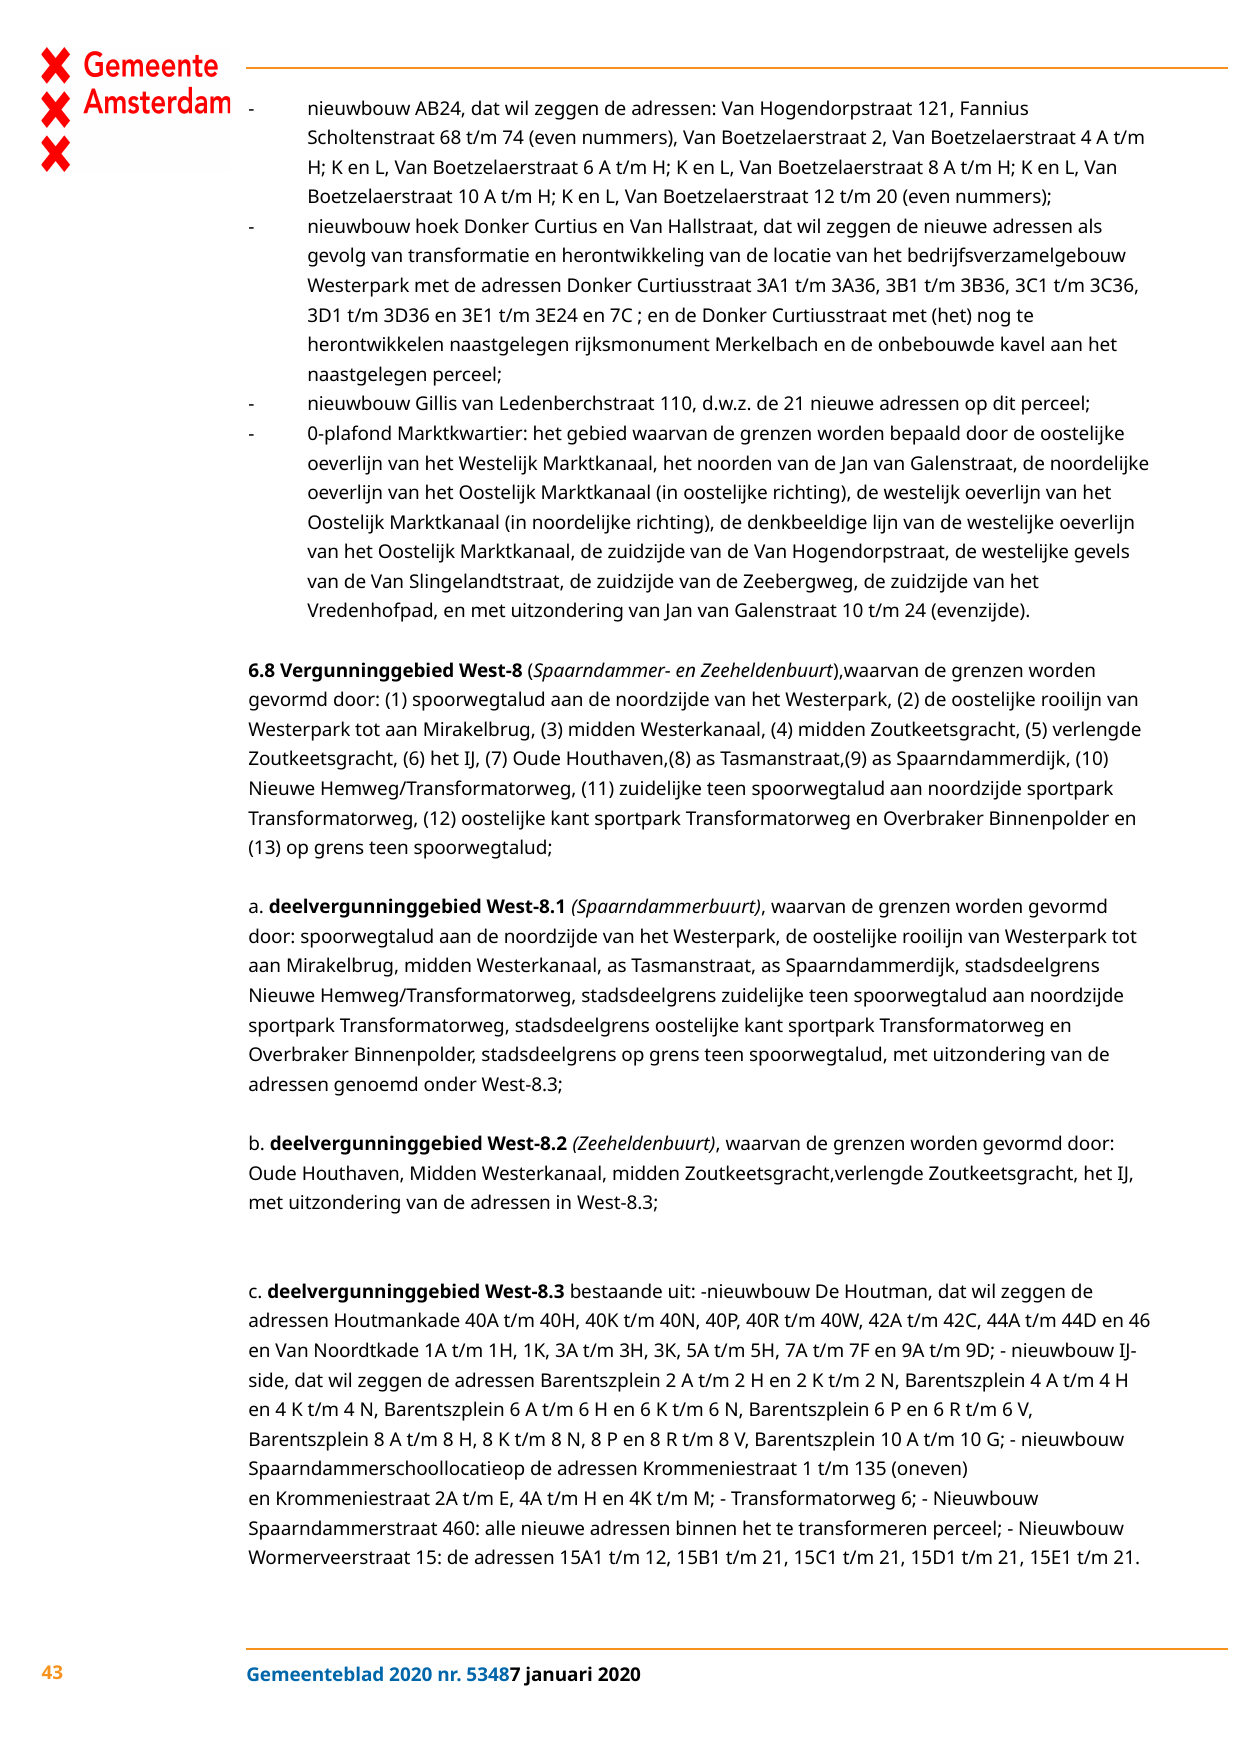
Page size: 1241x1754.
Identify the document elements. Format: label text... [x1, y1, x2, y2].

text 6.8 Vergunninggebied West-8 (Spaarndammer- en Zeeheldenbuurt),waarvan de grenzen worden gevormd door: (1) spoorwegtalud aan de noordzijde van het Westerpark, (2) de oostelijke rooilijn van Westerpark tot aan Mirakelbrug, (3) midden Westerkanaal, (4) midden Zoutkeetsgracht, (5) verlengde Zoutkeetsgracht, (6) het IJ, (7) Oude Houthaven,(8) as Tasmanstraat,(9) as Spaarndammerdijk, (10) Nieuwe Hemweg/Transformatorweg, (11) zuidelijke teen spoorwegtalud aan noordzijde sportpark Transformatorweg, (12) oostelijke kant sportpark Transformatorweg en Overbraker Binnenpolder en (13) op grens teen spoorwegtalud; [248, 657, 1152, 860]
list nieuwbouw AB24, dat wil zeggen de adressen: Van Hogendorpstraat 121, Fannius Scholtenstraat 68 t/m 74 (even nummers), Van Boetzelaerstraat 2, Van Boetzelaerstraat 4 A t/m H; K en L, Van Boetzelaerstraat 6 A t/m H; K en L, Van Boetzelaerstraat 8 A t/m H; K en L, Van Boetzelaerstraat 10 A t/m H; K en L, Van Boetzelaerstraat 12 t/m 20 (even nummers); [248, 95, 1152, 209]
text c. deelvergunninggebied West-8.3 bestaande uit: -nieuwbouw De Houtman, dat wil zeggen de adressen Houtmankade 40A t/m 40H, 40K t/m 40N, 40P, 40R t/m 40W, 42A t/m 42C, 44A t/m 44D en 46 en Van Noordtkade 1A t/m 1H, 1K, 3A t/m 3H, 3K, 5A t/m 5H, 7A t/m 7F en 9A t/m 9D; - nieuwbouw IJ-side, dat wil zeggen de adressen Barentszplein 2 A t/m 2 H en 2 K t/m 2 N, Barentszplein 4 A t/m 4 H en 4 K t/m 4 N, Barentszplein 6 A t/m 6 H en 6 K t/m 6 N, Barentszplein 6 P en 6 R t/m 6 V, Barentszplein 8 A t/m 8 H, 8 K t/m 8 N, 8 P en 8 R t/m 8 V, Barentszplein 10 A t/m 10 G; - nieuwbouw Spaarndammerschoollocatieop de adressen Krommeniestraat 1 t/m 135 (oneven) en Krommeniestraat 2A t/m E, 4A t/m H en 4K t/m M; - Transformatorweg 6; - Nieuwbouw Spaarndammerstraat 460: alle nieuwe adressen binnen het te transformeren perceel; - Nieuwbouw Wormerveerstraat 15: de adressen 15A1 t/m 12, 15B1 t/m 21, 15C1 t/m 21, 15D1 t/m 21, 15E1 t/m 21. [248, 1278, 1152, 1570]
list nieuwbouw Gillis van Ledenberchstraat 110, d.w.z. de 21 nieuwe adressen op dit perceel; [248, 391, 1152, 416]
list nieuwbouw hoek Donker Curtius en Van Hallstraat, dat wil zeggen de nieuwe adressen als gevolg van transformatie en herontwikkeling van de locatie van het bedrijfsverzamelgebouw Westerpark met de adressen Donker Curtiusstraat 3A1 t/m 3A36, 3B1 t/m 3B36, 3C1 t/m 3C36, 3D1 t/m 3D36 en 3E1 t/m 3E24 en 7C ; en de Donker Curtiusstraat met (het) nog te herontwikkelen naastgelegen rijksmonument Merkelbach en de onbebouwde kavel aan het naastgelegen perceel; [248, 213, 1152, 387]
list 0-plafond Marktkwartier: het gebied waarvan de grenzen worden bepaald door de oostelijke oeverlijn van het Westelijk Marktkanaal, het noorden van de Jan van Galenstraat, de noordelijke oeverlijn van het Oostelijk Marktkanaal (in oostelijke richting), de westelijk oeverlijn van het Oostelijk Marktkanaal (in noordelijke richting), de denkbeeldige lijn van de westelijke oeverlijn van het Oostelijk Marktkanaal, de zuidzijde van de Van Hogendorpstraat, de westelijke gevels van de Van Slingelandtstraat, de zuidzijde van de Zeebergweg, de zuidzijde van het Vredenhofpad, en met uitzondering van Jan van Galenstraat 10 t/m 24 (evenzijde). [248, 420, 1152, 623]
picture [41, 47, 231, 172]
text b. deelvergunninggebied West-8.2 (Zeeheldenbuurt), waarvan de grenzen worden gevormd door: Oude Houthaven, Midden Westerkanaal, midden Zoutkeetsgracht,verlengde Zoutkeetsgracht, het IJ, met uitzondering van de adressen in West-8.3; [248, 1130, 1152, 1215]
text a. deelvergunninggebied West-8.1 (Spaarndammerbuurt), waarvan de grenzen worden gevormd door: spoorwegtalud aan de noordzijde van het Westerpark, de oostelijke rooilijn van Westerpark tot aan Mirakelbrug, midden Westerkanaal, as Tasmanstraat, as Spaarndammerdijk, stadsdeelgrens Nieuwe Hemweg/Transformatorweg, stadsdeelgrens zuidelijke teen spoorwegtalud aan noordzijde sportpark Transformatorweg, stadsdeelgrens oostelijke kant sportpark Transformatorweg en Overbraker Binnenpolder, stadsdeelgrens op grens teen spoorwegtalud, met uitzondering van de adressen genoemd onder West-8.3; [248, 893, 1152, 1097]
